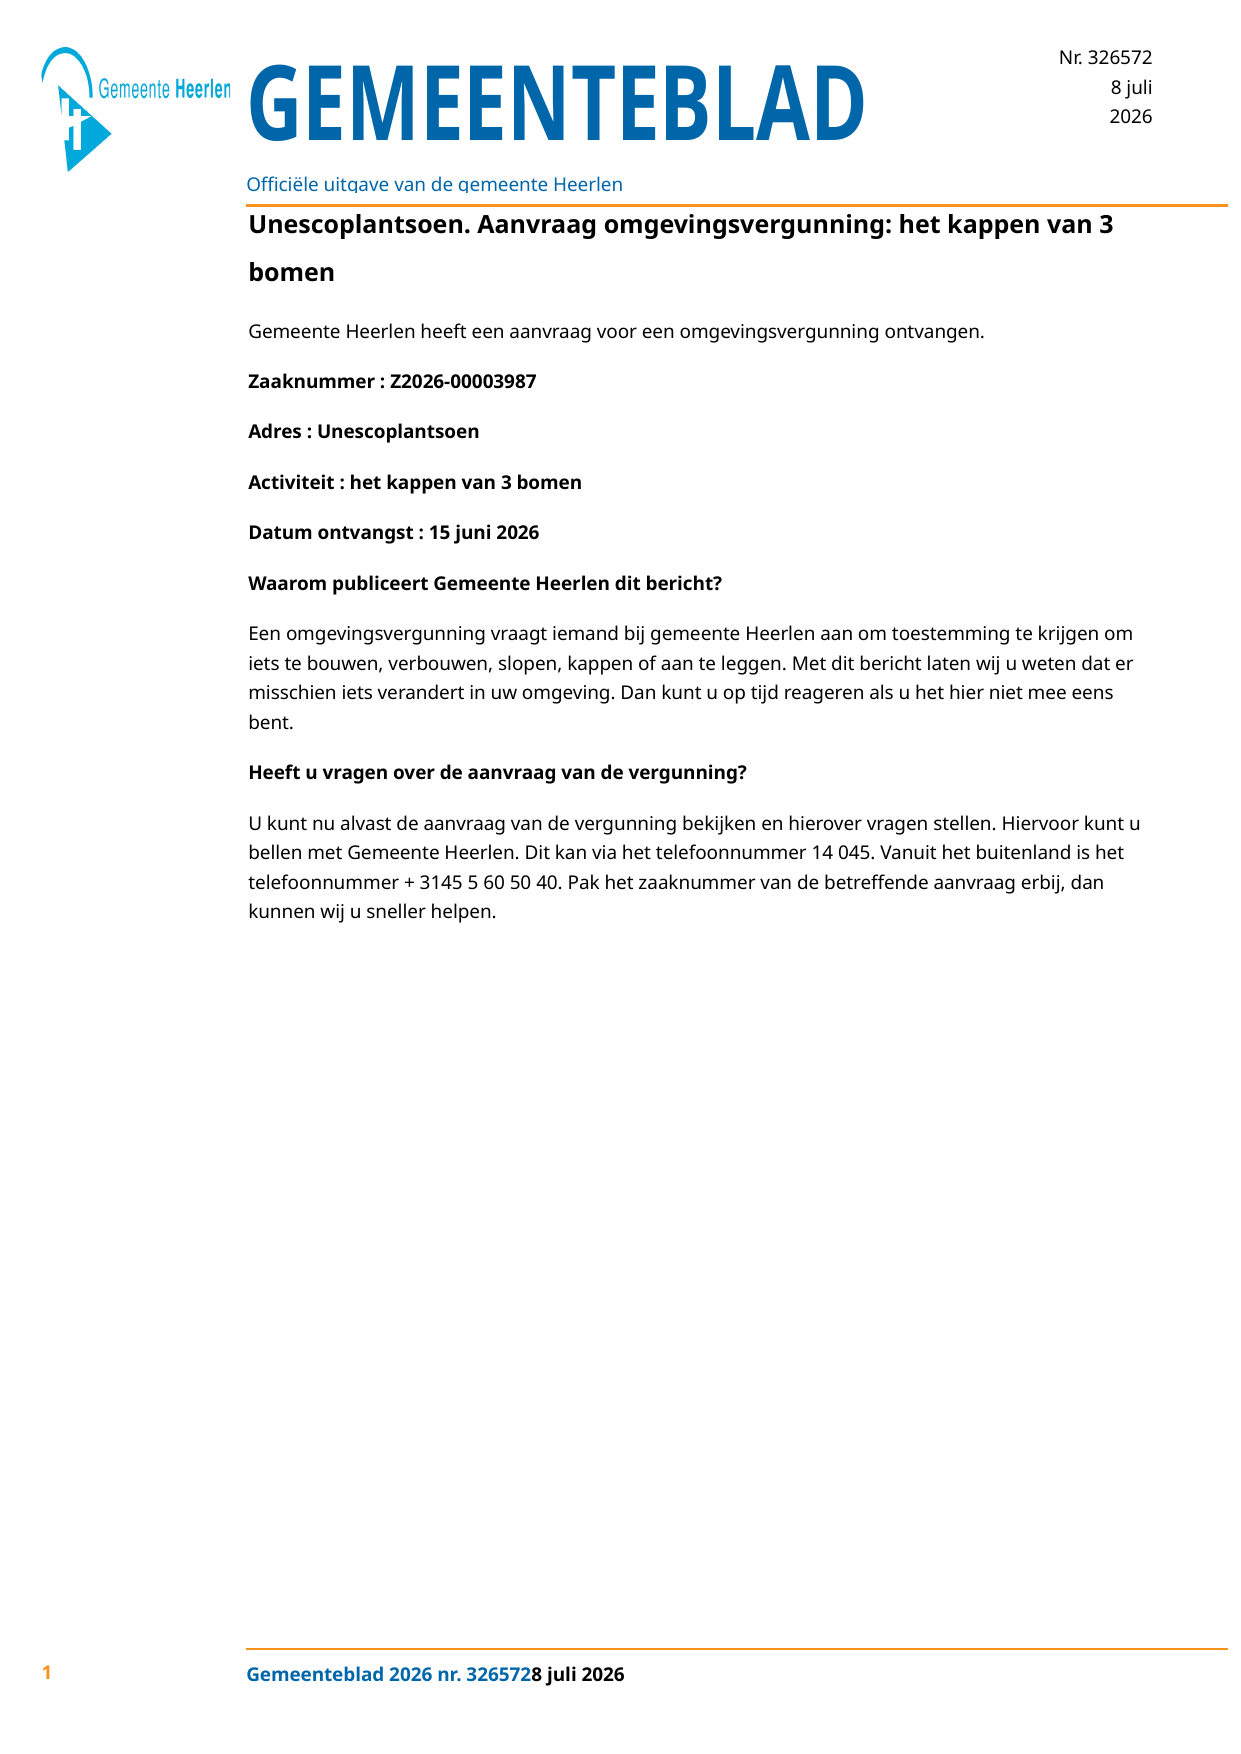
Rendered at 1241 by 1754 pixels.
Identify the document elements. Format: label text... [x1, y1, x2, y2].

text Activiteit : het kappen van 3 bomen [248, 469, 1152, 495]
text Een omgevingsvergunning vraagt iemand bij gemeente Heerlen aan om toestemming te krijgen om iets te bouwen, verbouwen, slopen, kappen of aan te leggen. Met dit bericht laten wij u weten dat er misschien iets verandert in uw omgeving. Dan kunt u op tijd reageren als u het hier niet mee eens bent. [248, 620, 1152, 735]
text Zaaknummer : Z2026-00003987 [248, 368, 1152, 394]
text Waarom publiceert Gemeente Heerlen dit bericht? [248, 570, 1152, 596]
picture [41, 47, 59, 70]
text Datum ontvangst : 15 juni 2026 [248, 519, 1152, 545]
text Unescoplantsoen. Aanvraag omgevingsvergunning: het kappen van 3 bomen [248, 207, 1152, 288]
text Gemeente Heerlen heeft een aanvraag voor een omgevingsvergunning ontvangen. [248, 318, 1152, 344]
picture [41, 47, 231, 172]
text Adres : Unescoplantsoen [248, 419, 1152, 444]
text U kunt nu alvast de aanvraag van de vergunning bekijken en hierover vragen stellen. Hiervoor kunt u bellen met Gemeente Heerlen. Dit kan via het telefoonnummer 14 045. Vanuit het buitenland is het telefoonnummer + 3145 5 60 50 40. Pak het zaaknummer van de betreffende aanvraag erbij, dan kunnen wij u sneller helpen. [248, 810, 1152, 924]
text Heeft u vragen over de aanvraag van de vergunning? [248, 759, 1152, 785]
